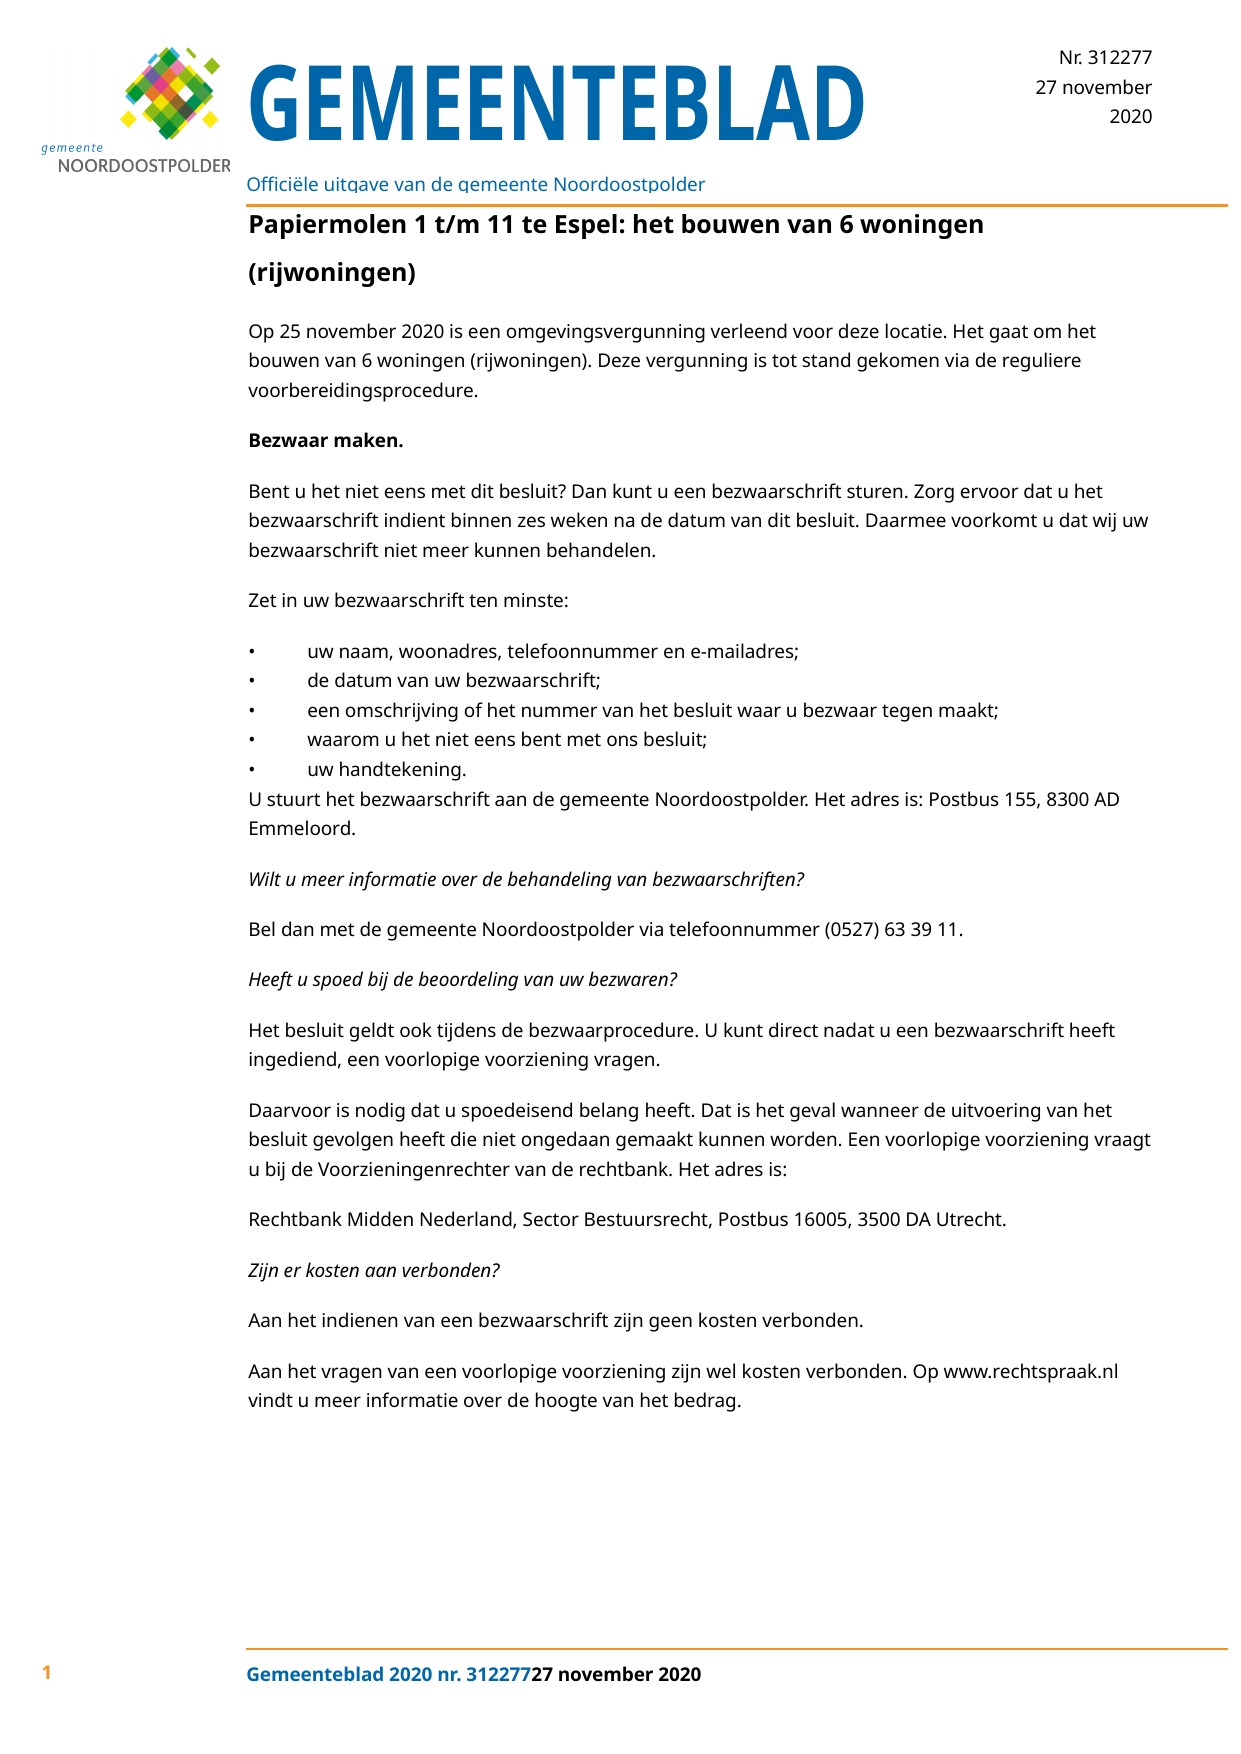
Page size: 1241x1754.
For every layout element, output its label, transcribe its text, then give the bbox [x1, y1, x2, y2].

text Het besluit geldt ook tijdens de bezwaarprocedure. U kunt direct nadat u een bezwaarschrift heeft ingediend, een voorlopige voorziening vragen. [248, 1017, 1152, 1072]
text Heeft u spoed bij de beoordeling van uw bezwaren? [248, 967, 1152, 992]
list een omschrijving of het nummer van het besluit waar u bezwaar tegen maakt; [248, 697, 1152, 723]
text Daarvoor is nodig dat u spoedeisend belang heeft. Dat is het geval wanneer de uitvoering van het besluit gevolgen heeft die niet ongedaan gemaakt kunnen worden. Een voorlopige voorziening vraagt u bij de Voorzieningenrechter van de rechtbank. Het adres is: [248, 1097, 1152, 1182]
text Bel dan met de gemeente Noordoostpolder via telefoonnummer (0527) 63 39 11. [248, 916, 1152, 942]
text Zijn er kosten aan verbonden? [248, 1257, 1152, 1283]
text Aan het indienen van een bezwaarschrift zijn geen kosten verbonden. [248, 1307, 1152, 1333]
text Bezwaar maken. [248, 427, 1152, 453]
list uw naam, woonadres, telefoonnummer en e-mailadres; [248, 638, 1152, 664]
text Papiermolen 1 t/m 11 te Espel: het bouwen van 6 woningen (rijwoningen) [248, 207, 1152, 288]
text Zet in uw bezwaarschrift ten minste: [248, 587, 1152, 613]
picture [41, 47, 231, 172]
text U stuurt het bezwaarschrift aan de gemeente Noordoostpolder. Het adres is: Postbus 155, 8300 AD Emmeloord. [248, 786, 1152, 841]
text Wilt u meer informatie over de behandeling van bezwaarschriften? [248, 866, 1152, 892]
list waarom u het niet eens bent met ons besluit; [248, 727, 1152, 752]
list de datum van uw bezwaarschrift; [248, 667, 1152, 693]
text Aan het vragen van een voorlopige voorziening zijn wel kosten verbonden. Op www.rechtspraak.nl vindt u meer informatie over de hoogte van het bedrag. [248, 1358, 1152, 1413]
text Bent u het niet eens met dit besluit? Dan kunt u een bezwaarschrift sturen. Zorg ervoor dat u het bezwaarschrift indient binnen zes weken na de datum van dit besluit. Daarmee voorkomt u dat wij uw bezwaarschrift niet meer kunnen behandelen. [248, 478, 1152, 563]
text Op 25 november 2020 is een omgevingsvergunning verleend voor deze locatie. Het gaat om het bouwen van 6 woningen (rijwoningen). Deze vergunning is tot stand gekomen via de reguliere voorbereidingsprocedure. [248, 318, 1152, 403]
list uw handtekening. [248, 756, 1152, 782]
text Rechtbank Midden Nederland, Sector Bestuursrecht, Postbus 16005, 3500 DA Utrecht. [248, 1207, 1152, 1232]
